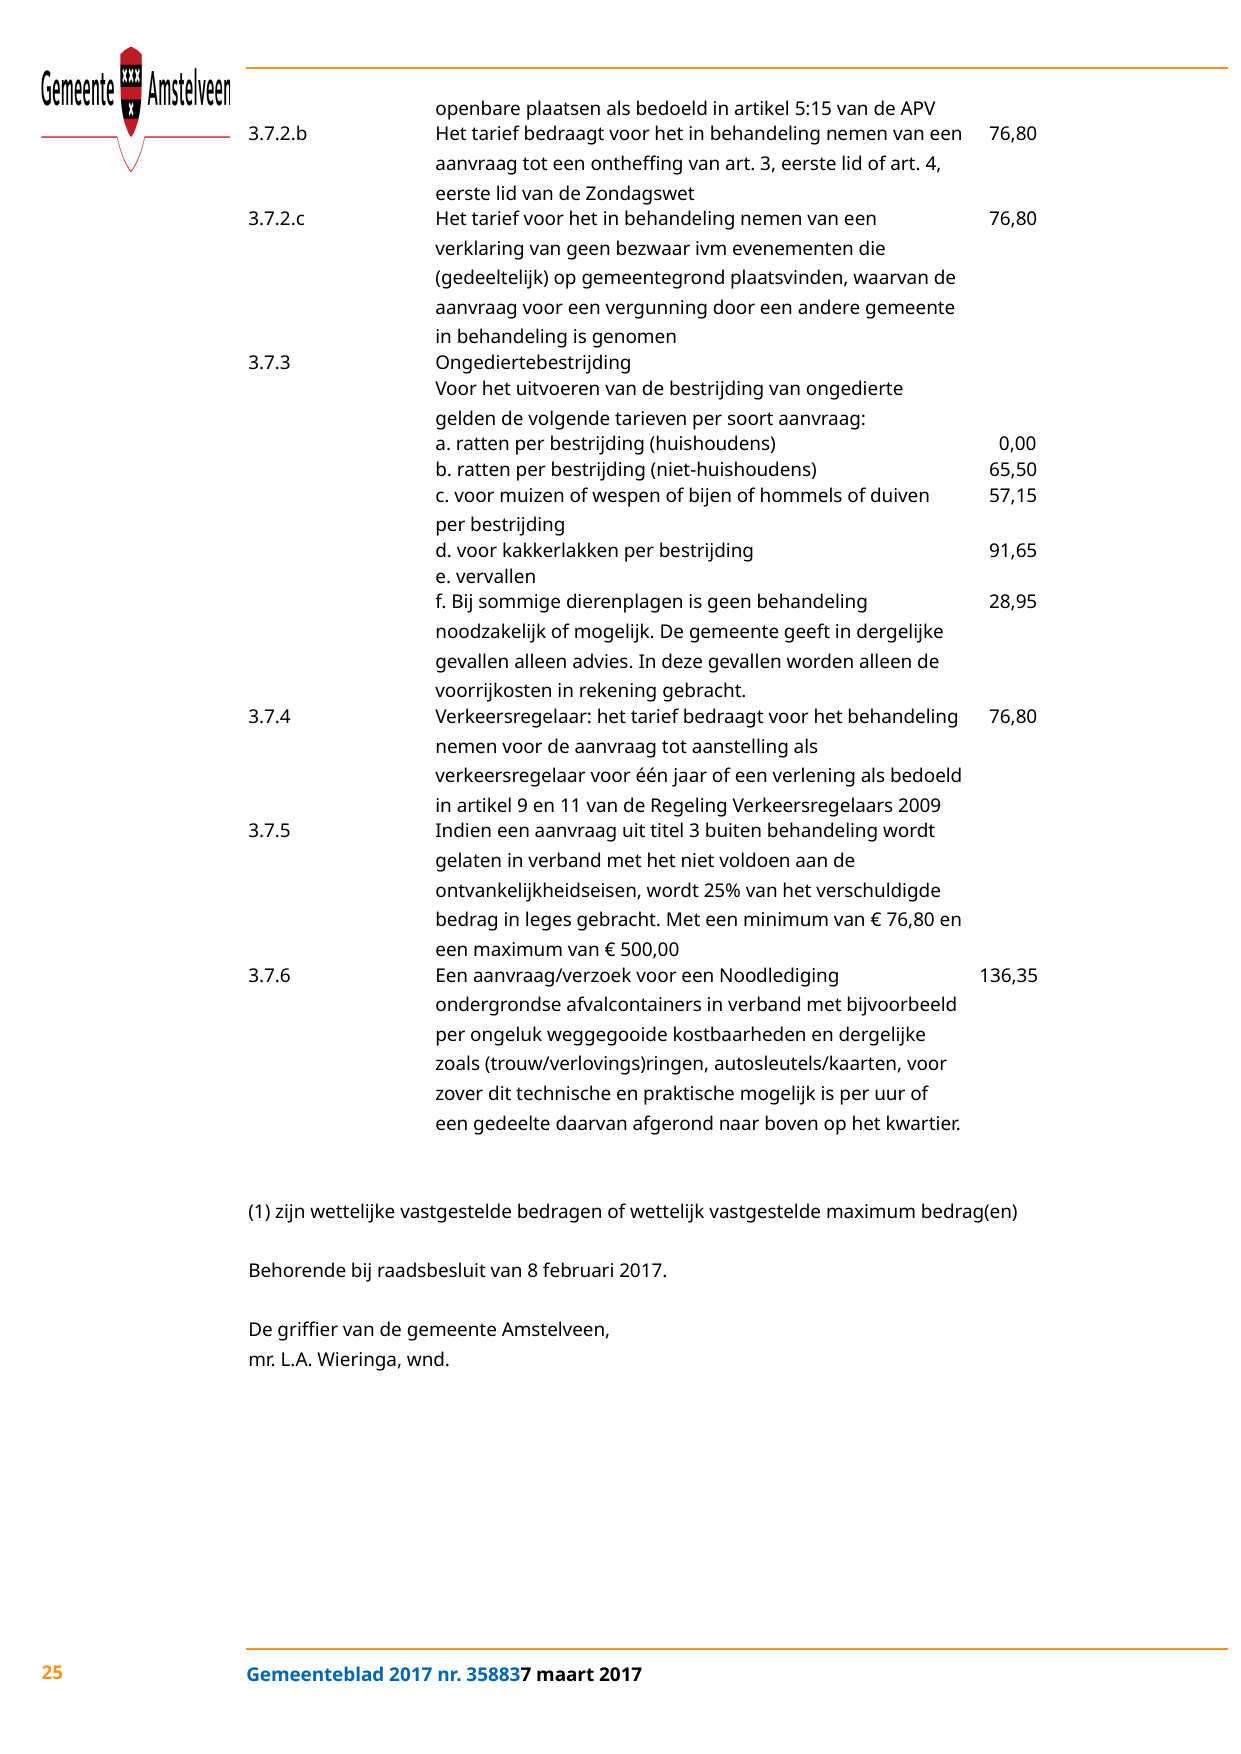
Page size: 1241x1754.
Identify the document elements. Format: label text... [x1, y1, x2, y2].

table_cell c. voor muizen of wespen of bijen of hommels of duiven per bestrijding [435, 482, 964, 537]
table_cell d. voor kakkerlakken per bestrijding [435, 537, 964, 563]
table_cell Verkeersregelaar: het tarief bedraagt voor het behandeling nemen voor de aanvraag tot aanstelling als verkeersregelaar voor één jaar of een verlening als bedoeld in artikel 9 en 11 van de Regeling Verkeersregelaars 2009 [435, 703, 964, 818]
table_cell 28,95 [964, 589, 1152, 703]
table_cell [248, 482, 435, 537]
table_cell [248, 375, 435, 431]
text mr. L.A. Wieringa, wnd. [248, 1346, 1152, 1371]
table_cell openbare plaatsen als bedoeld in artikel 5:15 van de APV [435, 95, 964, 121]
text De griffier van de gemeente Amstelveen, [248, 1316, 1152, 1342]
table_cell a. ratten per bestrijding (huishoudens) [435, 431, 964, 456]
table_cell 3.7.4 [248, 703, 435, 818]
table_cell Het tarief bedraagt voor het in behandeling nemen van een aanvraag tot een ontheffing van art. 3, eerste lid of art. 4, eerste lid van de Zondagswet [435, 121, 964, 205]
table_cell [964, 563, 1152, 589]
table_cell [964, 375, 1152, 431]
table_cell 57,15 [964, 482, 1152, 537]
table_cell [964, 818, 1152, 962]
table_cell [248, 431, 435, 456]
table_cell [964, 350, 1152, 375]
table_cell b. ratten per bestrijding (niet-huishoudens) [435, 456, 964, 482]
table_cell 76,80 [964, 205, 1152, 349]
table_cell 3.7.5 [248, 818, 435, 962]
table_cell Een aanvraag/verzoek voor een Noodlediging ondergrondse afvalcontainers in verband met bijvoorbeeld per ongeluk weggegooide kostbaarheden en dergelijke zoals (trouw/verlovings)ringen, autosleutels/kaarten, voor zover dit technische en praktische mogelijk is per uur of een gedeelte daarvan afgerond naar boven op het kwartier. [435, 962, 964, 1135]
table_cell 65,50 [964, 456, 1152, 482]
table_cell Ongediertebestrijding [435, 350, 964, 375]
text Behorende bij raadsbesluit van 8 februari 2017. [248, 1257, 1152, 1283]
table_cell 0,00 [964, 431, 1152, 456]
table_cell Voor het uitvoeren van de bestrijding van ongedierte gelden de volgende tarieven per soort aanvraag: [435, 375, 964, 431]
table_cell e. vervallen [435, 563, 964, 589]
table_cell f. Bij sommige dierenplagen is geen behandeling noodzakelijk of mogelijk. De gemeente geeft in dergelijke gevallen alleen advies. In deze gevallen worden alleen de voorrijkosten in rekening gebracht. [435, 589, 964, 703]
table_cell [248, 563, 435, 589]
table_cell [964, 95, 1152, 121]
table_cell [248, 456, 435, 482]
picture [41, 47, 231, 172]
table_cell 3.7.3 [248, 350, 435, 375]
table_cell [248, 537, 435, 563]
table_cell 3.7.2.c [248, 205, 435, 349]
table_cell 76,80 [964, 121, 1152, 205]
table_cell Indien een aanvraag uit titel 3 buiten behandeling wordt gelaten in verband met het niet voldoen aan de ontvankelijkheidseisen, wordt 25% van het verschuldigde bedrag in leges gebracht. Met een minimum van € 76,80 en een maximum van € 500,00 [435, 818, 964, 962]
table_cell 76,80 [964, 703, 1152, 818]
table_cell Het tarief voor het in behandeling nemen van een verklaring van geen bezwaar ivm evenementen die (gedeeltelijk) op gemeentegrond plaatsvinden, waarvan de aanvraag voor een vergunning door een andere gemeente in behandeling is genomen [435, 205, 964, 349]
table_cell [248, 95, 435, 121]
table_cell [248, 589, 435, 703]
text (1) zijn wettelijke vastgestelde bedragen of wettelijk vastgestelde maximum bedrag(en) [248, 1198, 1152, 1223]
table_cell 91,65 [964, 537, 1152, 563]
table_cell 3.7.6 [248, 962, 435, 1135]
table_cell 136,35 [964, 962, 1152, 1135]
table_cell 3.7.2.b [248, 121, 435, 205]
